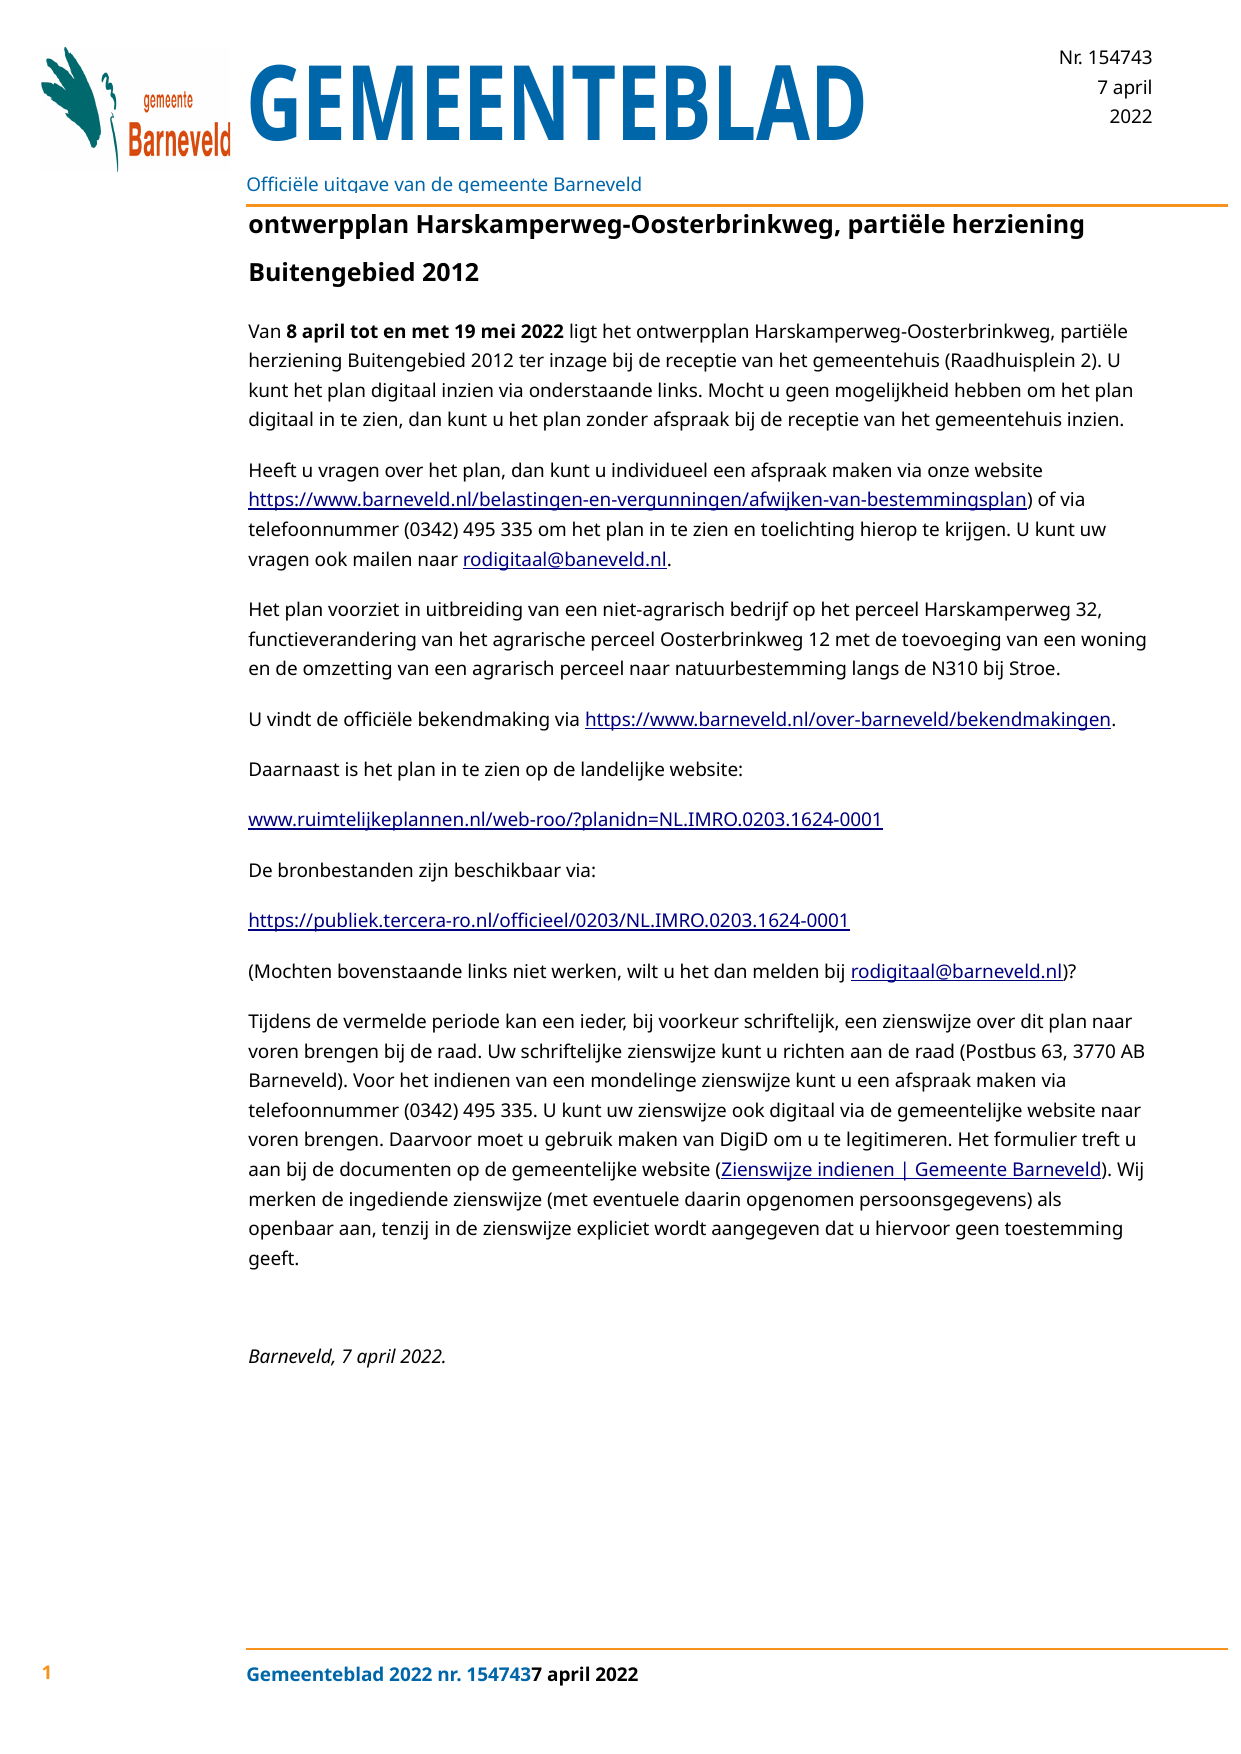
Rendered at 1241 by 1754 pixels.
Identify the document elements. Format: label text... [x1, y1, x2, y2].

text (Mochten bovenstaande links niet werken, wilt u het dan melden bij rodigitaal@barneveld.nl)? [248, 958, 1152, 984]
text ontwerpplan Harskamperweg-Oosterbrinkweg, partiële herziening Buitengebied 2012 [248, 207, 1152, 288]
text https://publiek.tercera-ro.nl/officieel/0203/NL.IMRO.0203.1624-0001 [248, 907, 1152, 933]
text U vindt de officiële bekendmaking via https://www.barneveld.nl/over-barneveld/bekendmakingen. [248, 706, 1152, 732]
text De bronbestanden zijn beschikbaar via: [248, 857, 1152, 883]
text www.ruimtelijkeplannen.nl/web-roo/?planidn=NL.IMRO.0203.1624-0001 [248, 807, 1152, 832]
text Tijdens de vermelde periode kan een ieder, bij voorkeur schriftelijk, een zienswijze over dit plan naar voren brengen bij de raad. Uw schriftelijke zienswijze kunt u richten aan de raad (Postbus 63, 3770 AB Barneveld). Voor het indienen van een mondelinge zienswijze kunt u een afspraak maken via telefoonnummer (0342) 495 335. U kunt uw zienswijze ook digitaal via de gemeentelijke website naar voren brengen. Daarvoor moet u gebruik maken van DigiD om u te legitimeren. Het formulier treft u aan bij de documenten op de gemeentelijke website (Zienswijze indienen | Gemeente Barneveld). Wij merken de ingediende zienswijze (met eventuele daarin opgenomen persoonsgegevens) als openbaar aan, tenzij in de zienswijze expliciet wordt aangegeven dat u hiervoor geen toestemming geeft. [248, 1008, 1152, 1271]
text Barneveld, 7 april 2022. [248, 1343, 1152, 1369]
picture [41, 47, 231, 172]
text Het plan voorziet in uitbreiding van een niet-agrarisch bedrijf op het perceel Harskamperweg 32, functieverandering van het agrarische perceel Oosterbrinkweg 12 met de toevoeging van een woning en de omzetting van een agrarisch perceel naar natuurbestemming langs de N310 bij Stroe. [248, 596, 1152, 681]
text Van 8 april tot en met 19 mei 2022 ligt het ontwerpplan Harskamperweg-Oosterbrinkweg, partiële herziening Buitengebied 2012 ter inzage bij de receptie van het gemeentehuis (Raadhuisplein 2). U kunt het plan digitaal inzien via onderstaande links. Mocht u geen mogelijkheid hebben om het plan digitaal in te zien, dan kunt u het plan zonder afspraak bij de receptie van het gemeentehuis inzien. [248, 318, 1152, 432]
text Heeft u vragen over het plan, dan kunt u individueel een afspraak maken via onze website https://www.barneveld.nl/belastingen-en-vergunningen/afwijken-van-bestemmingsplan) of via telefoonnummer (0342) 495 335 om het plan in te zien en toelichting hierop te krijgen. U kunt uw vragen ook mailen naar rodigitaal@baneveld.nl. [248, 457, 1152, 572]
text Daarnaast is het plan in te zien op de landelijke website: [248, 756, 1152, 782]
